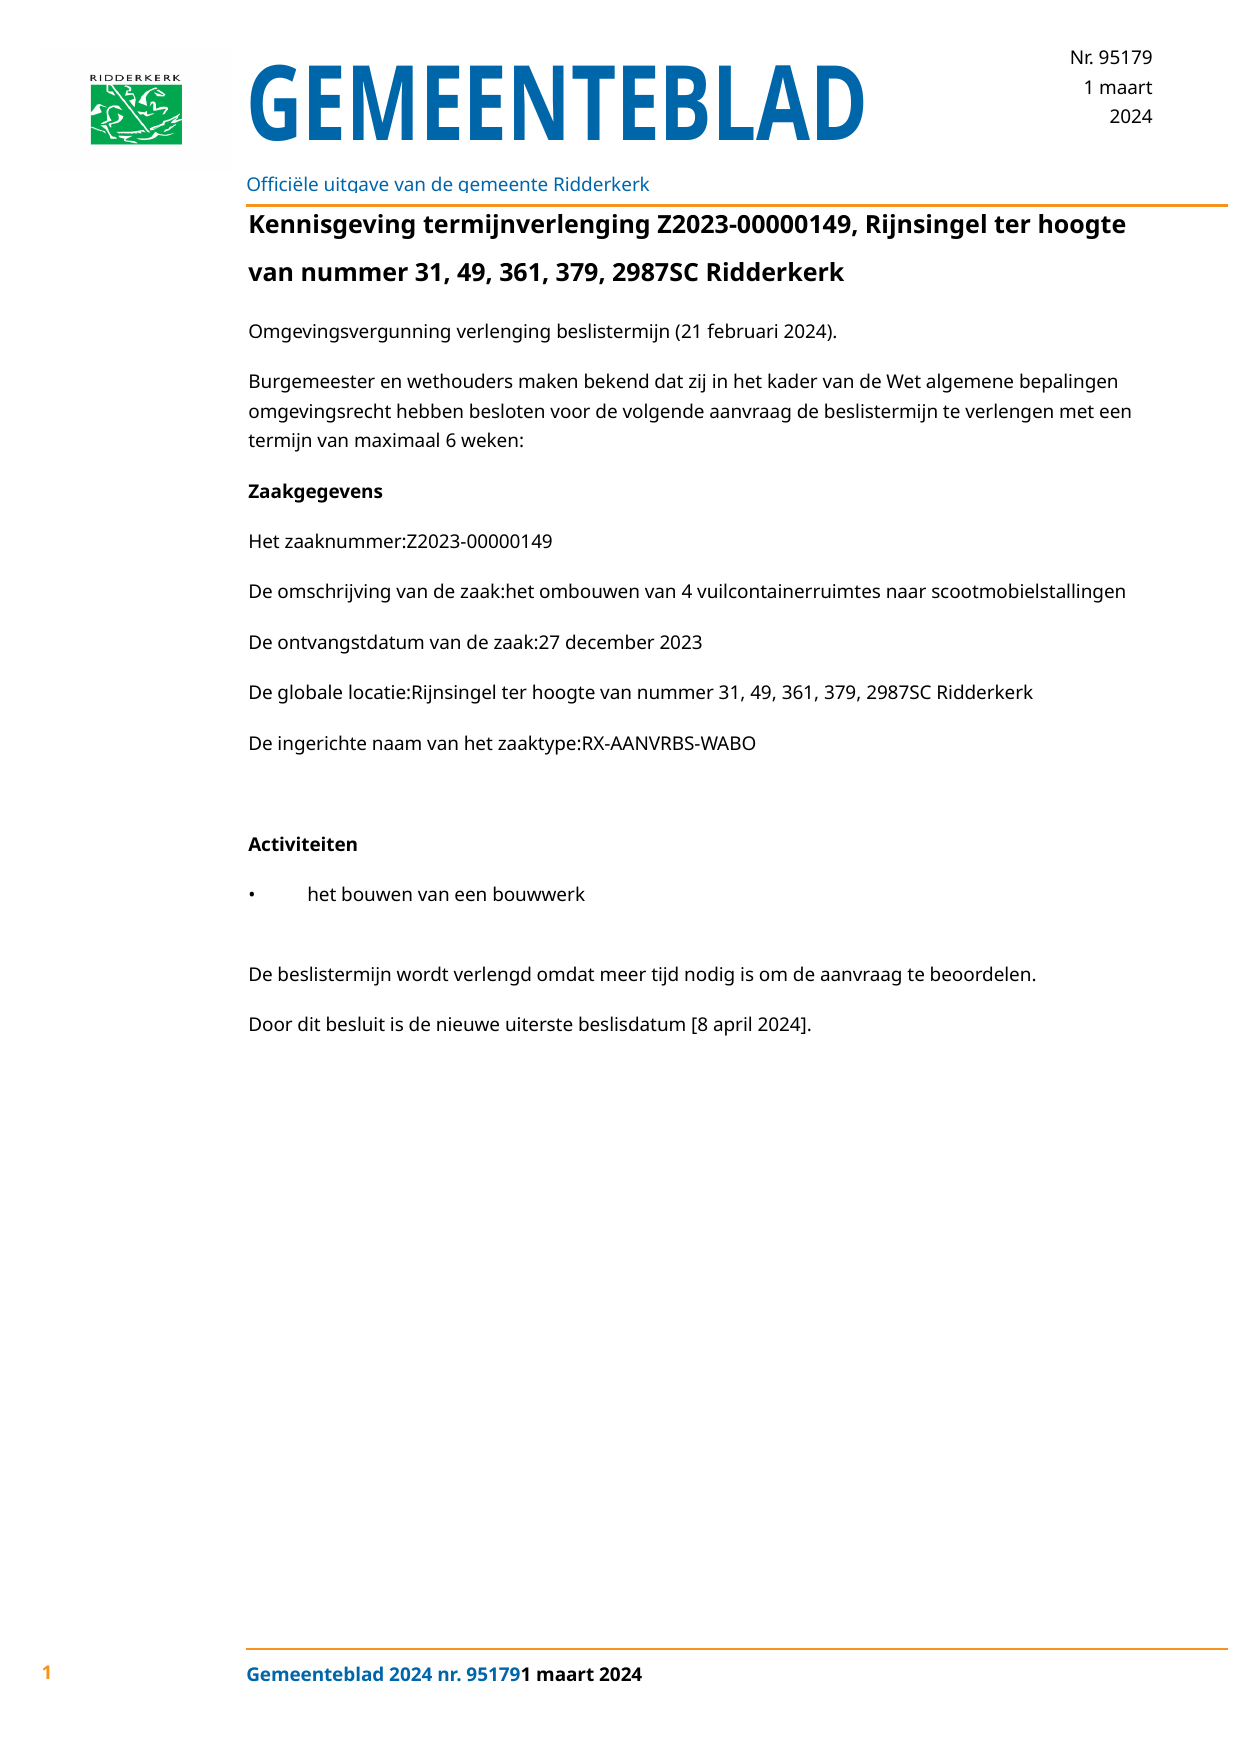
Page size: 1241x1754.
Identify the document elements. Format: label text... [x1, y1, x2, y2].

text De omschrijving van de zaak:het ombouwen van 4 vuilcontainerruimtes naar scootmobielstallingen [248, 579, 1152, 604]
text Burgemeester en wethouders maken bekend dat zij in het kader van de Wet algemene bepalingen omgevingsrecht hebben besloten voor de volgende aanvraag de beslistermijn te verlengen met een termijn van maximaal 6 weken: [248, 368, 1152, 453]
text Door dit besluit is de nieuwe uiterste beslisdatum [8 april 2024]. [248, 1012, 1152, 1037]
text Het zaaknummer:Z2023-00000149 [248, 528, 1152, 554]
text Omgevingsvergunning verlenging beslistermijn (21 februari 2024). [248, 318, 1152, 344]
text Zaakgegevens [248, 478, 1152, 504]
text De globale locatie:Rijnsingel ter hoogte van nummer 31, 49, 361, 379, 2987SC Ridderkerk [248, 679, 1152, 705]
text De ontvangstdatum van de zaak:27 december 2023 [248, 629, 1152, 655]
picture [41, 47, 231, 172]
text De beslistermijn wordt verlengd omdat meer tijd nodig is om de aanvraag te beoordelen. [248, 961, 1152, 987]
text Kennisgeving termijnverlenging Z2023-00000149, Rijnsingel ter hoogte van nummer 31, 49, 361, 379, 2987SC Ridderkerk [248, 207, 1152, 288]
text Activiteiten [248, 831, 1152, 857]
text De ingerichte naam van het zaaktype:RX-AANVRBS-WABO [248, 730, 1152, 756]
list het bouwen van een bouwwerk [248, 881, 1152, 907]
